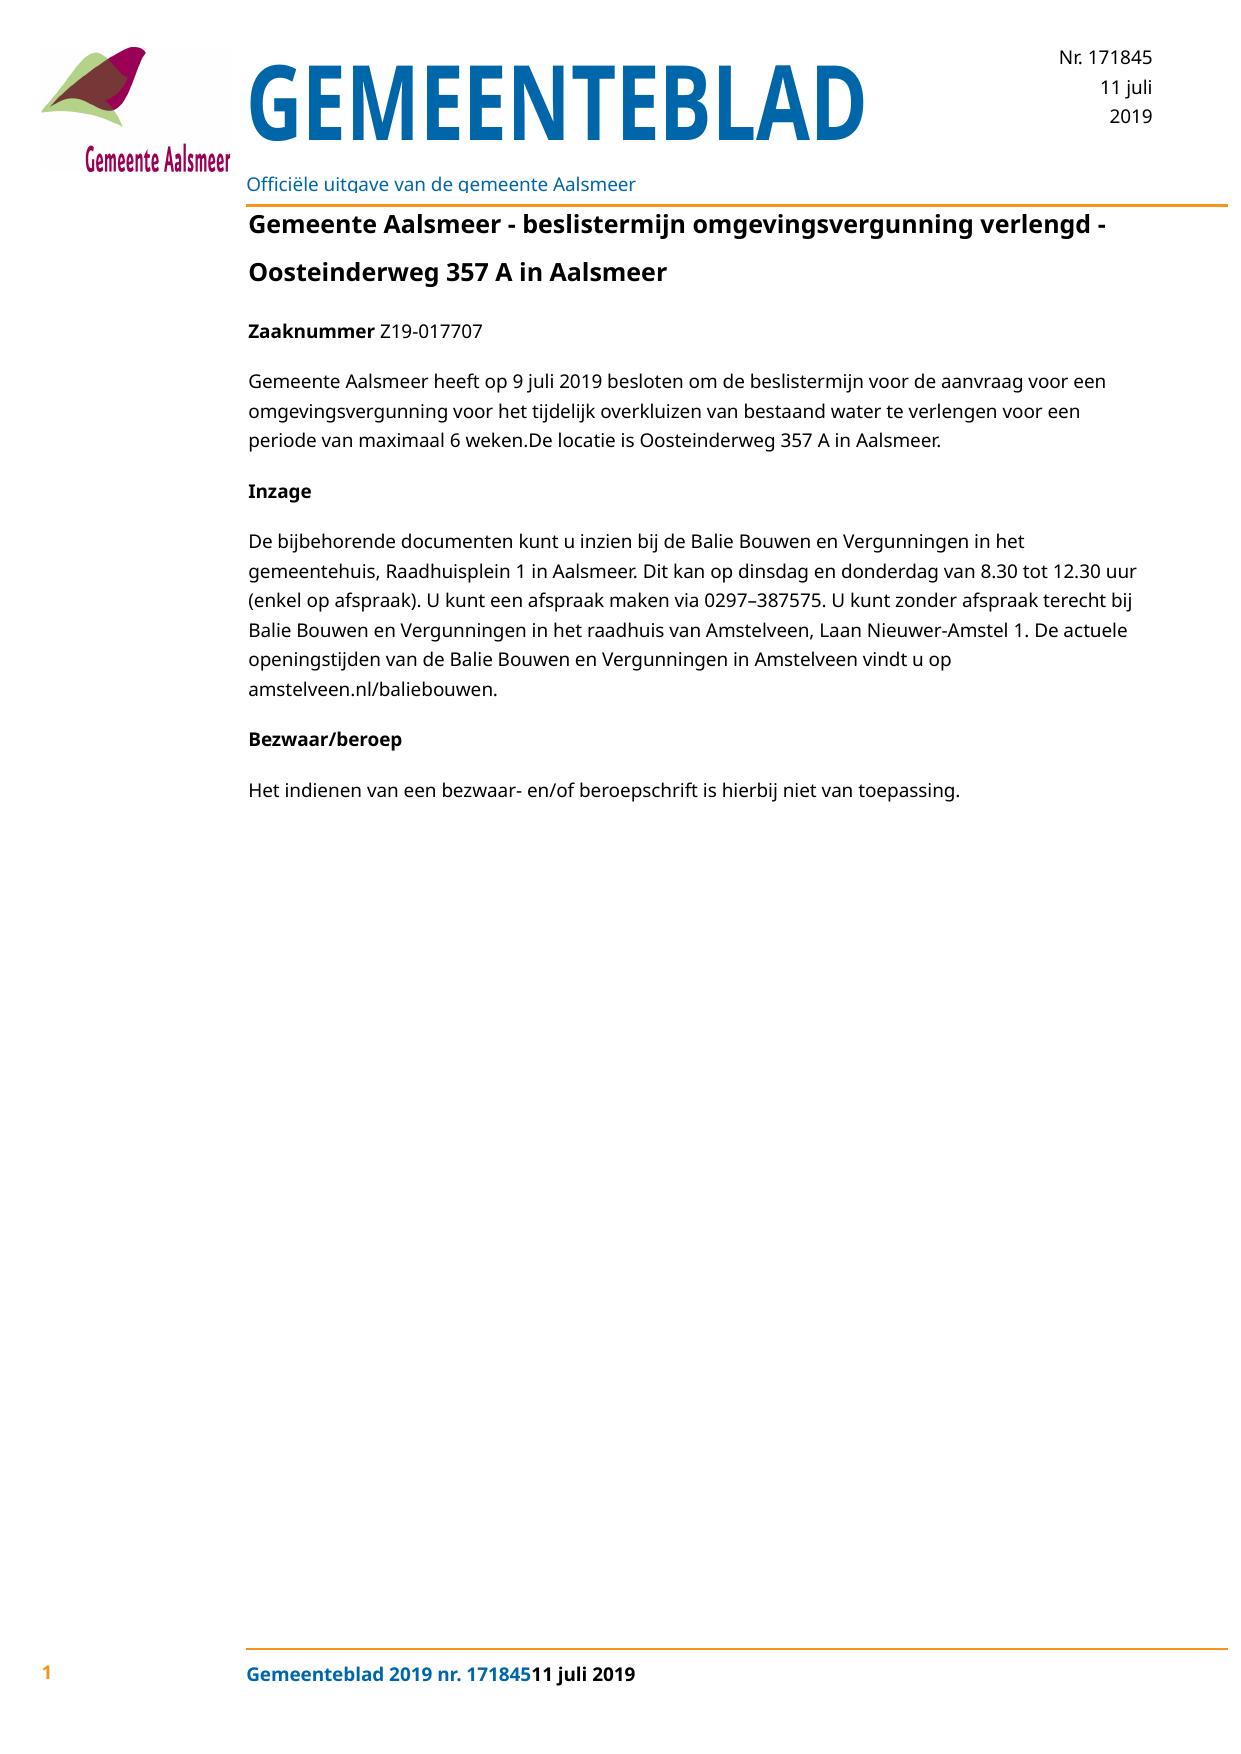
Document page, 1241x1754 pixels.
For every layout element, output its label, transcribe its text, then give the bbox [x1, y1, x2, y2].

picture [41, 47, 231, 172]
text Het indienen van een bezwaar- en/of beroepschrift is hierbij niet van toepassing. [248, 777, 1152, 803]
text Gemeente Aalsmeer heeft op 9 juli 2019 besloten om de beslistermijn voor de aanvraag voor een omgevingsvergunning voor het tijdelijk overkluizen van bestaand water te verlengen voor een periode van maximaal 6 weken.De locatie is Oosteinderweg 357 A in Aalsmeer. [248, 368, 1152, 453]
text Gemeente Aalsmeer - beslistermijn omgevingsvergunning verlengd - Oosteinderweg 357 A in Aalsmeer [248, 207, 1152, 288]
text Bezwaar/beroep [248, 727, 1152, 752]
text Inzage [248, 478, 1152, 504]
text Zaaknummer Z19-017707 [248, 318, 1152, 344]
text De bijbehorende documenten kunt u inzien bij de Balie Bouwen en Vergunningen in het gemeentehuis, Raadhuisplein 1 in Aalsmeer. Dit kan op dinsdag en donderdag van 8.30 tot 12.30 uur (enkel op afspraak). U kunt een afspraak maken via 0297–387575. U kunt zonder afspraak terecht bij Balie Bouwen en Vergunningen in het raadhuis van Amstelveen, Laan Nieuwer-Amstel 1. De actuele openingstijden van de Balie Bouwen en Vergunningen in Amstelveen vindt u op amstelveen.nl/baliebouwen. [248, 528, 1152, 702]
